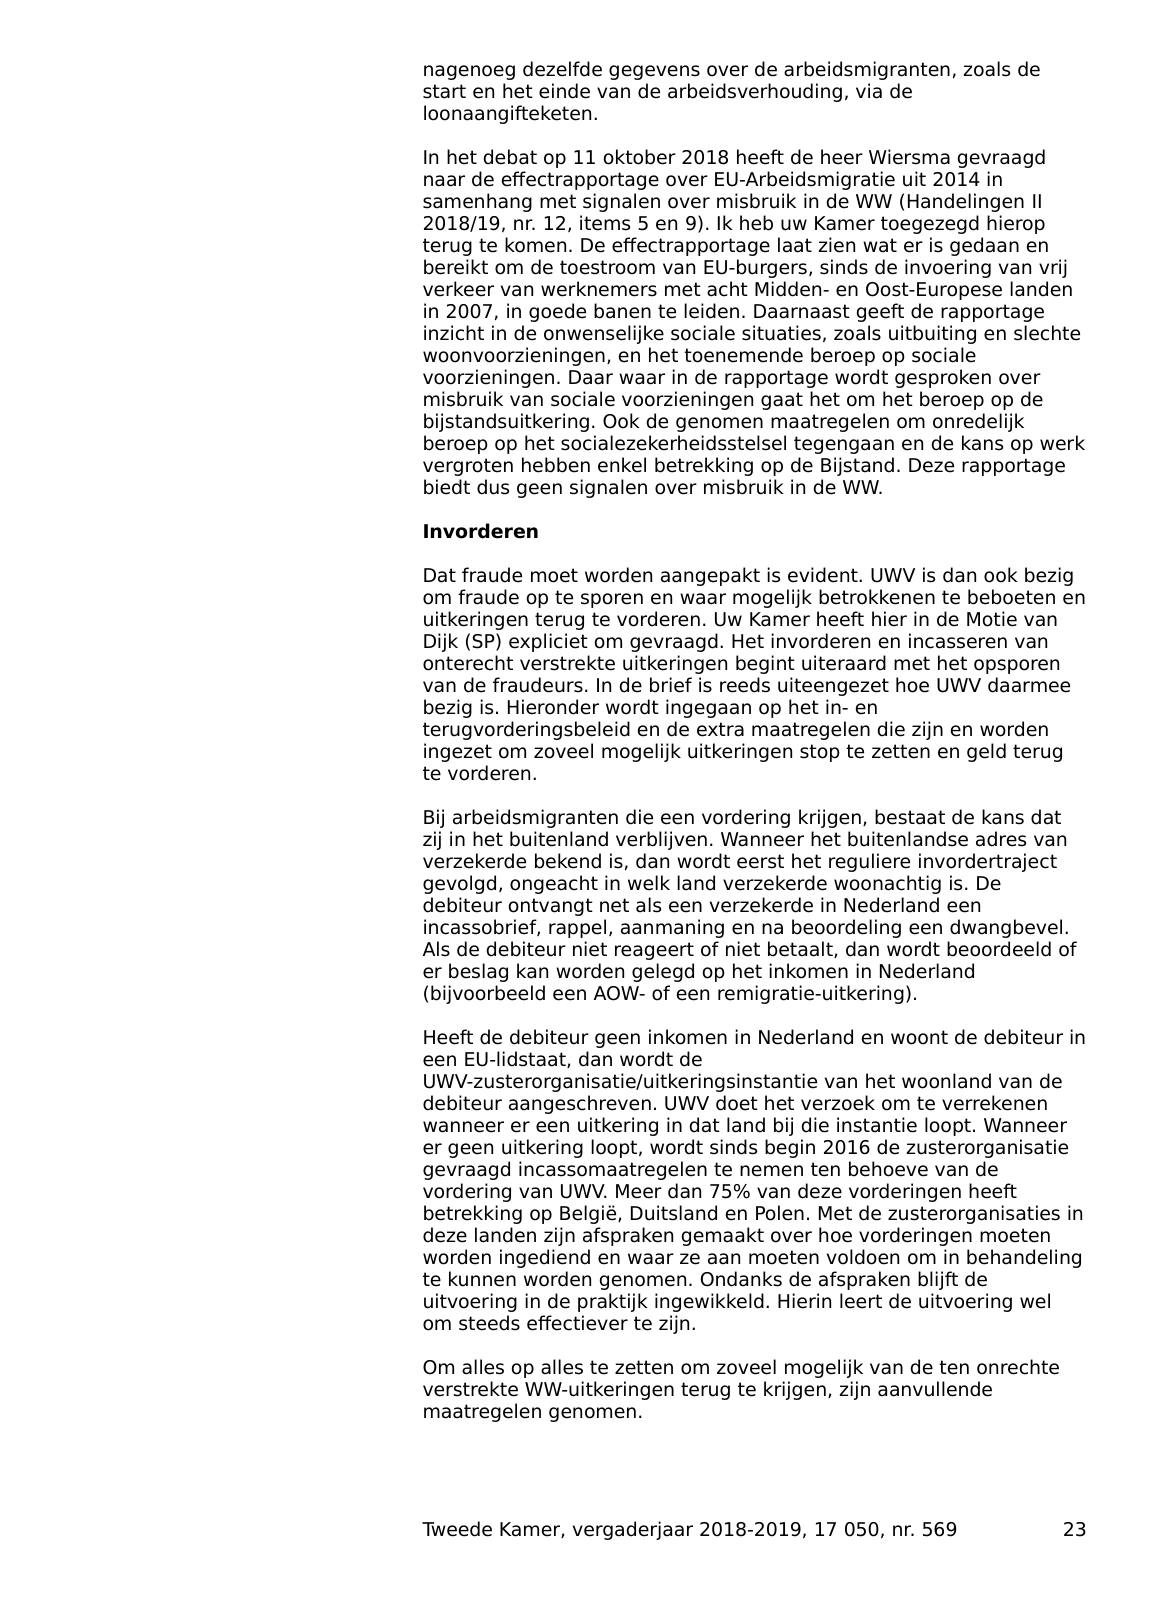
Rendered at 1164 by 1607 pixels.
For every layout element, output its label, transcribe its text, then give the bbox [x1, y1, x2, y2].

text Om alles op alles te zetten om zoveel mogelijk van de ten onrechte verstrekte WW-uitkeringen terug te krijgen, zijn aanvullende maatregelen genomen. [422, 1357, 1087, 1423]
text Bij arbeidsmigranten die een vordering krijgen, bestaat de kans dat zij in het buitenland verblijven. Wanneer het buitenlandse adres van verzekerde bekend is, dan wordt eerst het reguliere invordertraject gevolgd, ongeacht in welk land verzekerde woonachtig is. De debiteur ontvangt net als een verzekerde in Nederland een incassobrief, rappel, aanmaning en na beoordeling een dwangbevel. Als de debiteur niet reageert of niet betaalt, dan wordt beoordeeld of er beslag kan worden gelegd op het inkomen in Nederland (bijvoorbeeld een AOW- of een remigratie-uitkering). [422, 807, 1087, 1005]
text Dat fraude moet worden aangepakt is evident. UWV is dan ook bezig om fraude op te sporen en waar mogelijk betrokkenen te beboeten en uitkeringen terug te vorderen. Uw Kamer heeft hier in de Motie van Dijk (SP) expliciet om gevraagd. Het invorderen en incasseren van onterecht verstrekte uitkeringen begint uiteraard met het opsporen van de fraudeurs. In de brief is reeds uiteengezet hoe UWV daarmee bezig is. Hieronder wordt ingegaan op het in- en terugvorderingsbeleid en de extra maatregelen die zijn en worden ingezet om zoveel mogelijk uitkeringen stop te zetten en geld terug te vorderen. [422, 565, 1087, 785]
text nagenoeg dezelfde gegevens over de arbeidsmigranten, zoals de start en het einde van de arbeidsverhouding, via de loonaangifteketen. [422, 59, 1087, 125]
subtitle Invorderen [422, 521, 1087, 543]
text Heeft de debiteur geen inkomen in Nederland en woont de debiteur in een EU-lidstaat, dan wordt de UWV-zusterorganisatie/uitkeringsinstantie van het woonland van de debiteur aangeschreven. UWV doet het verzoek om te verrekenen wanneer er een uitkering in dat land bij die instantie loopt. Wanneer er geen uitkering loopt, wordt sinds begin 2016 de zusterorganisatie gevraagd incassomaatregelen te nemen ten behoeve van de vordering van UWV. Meer dan 75% van deze vorderingen heeft betrekking op België, Duitsland en Polen. Met de zusterorganisaties in deze landen zijn afspraken gemaakt over hoe vorderingen moeten worden ingediend en waar ze aan moeten voldoen om in behandeling te kunnen worden genomen. Ondanks de afspraken blijft de uitvoering in de praktijk ingewikkeld. Hierin leert de uitvoering wel om steeds effectiever te zijn. [422, 1027, 1087, 1335]
text In het debat op 11 oktober 2018 heeft de heer Wiersma gevraagd naar de effectrapportage over EU-Arbeidsmigratie uit 2014 in samenhang met signalen over misbruik in de WW (Handelingen II 2018/19, nr. 12, items 5 en 9). Ik heb uw Kamer toegezegd hierop terug te komen. De effectrapportage laat zien wat er is gedaan en bereikt om de toestroom van EU-burgers, sinds de invoering van vrij verkeer van werknemers met acht Midden- en Oost-Europese landen in 2007, in goede banen te leiden. Daarnaast geeft de rapportage inzicht in de onwenselijke sociale situaties, zoals uitbuiting en slechte woonvoorzieningen, en het toenemende beroep op sociale voorzieningen. Daar waar in de rapportage wordt gesproken over misbruik van sociale voorzieningen gaat het om het beroep op de bijstandsuitkering. Ook de genomen maatregelen om onredelijk beroep op het socialezekerheidsstelsel tegengaan en de kans op werk vergroten hebben enkel betrekking op de Bijstand. Deze rapportage biedt dus geen signalen over misbruik in de WW. [422, 147, 1087, 499]
